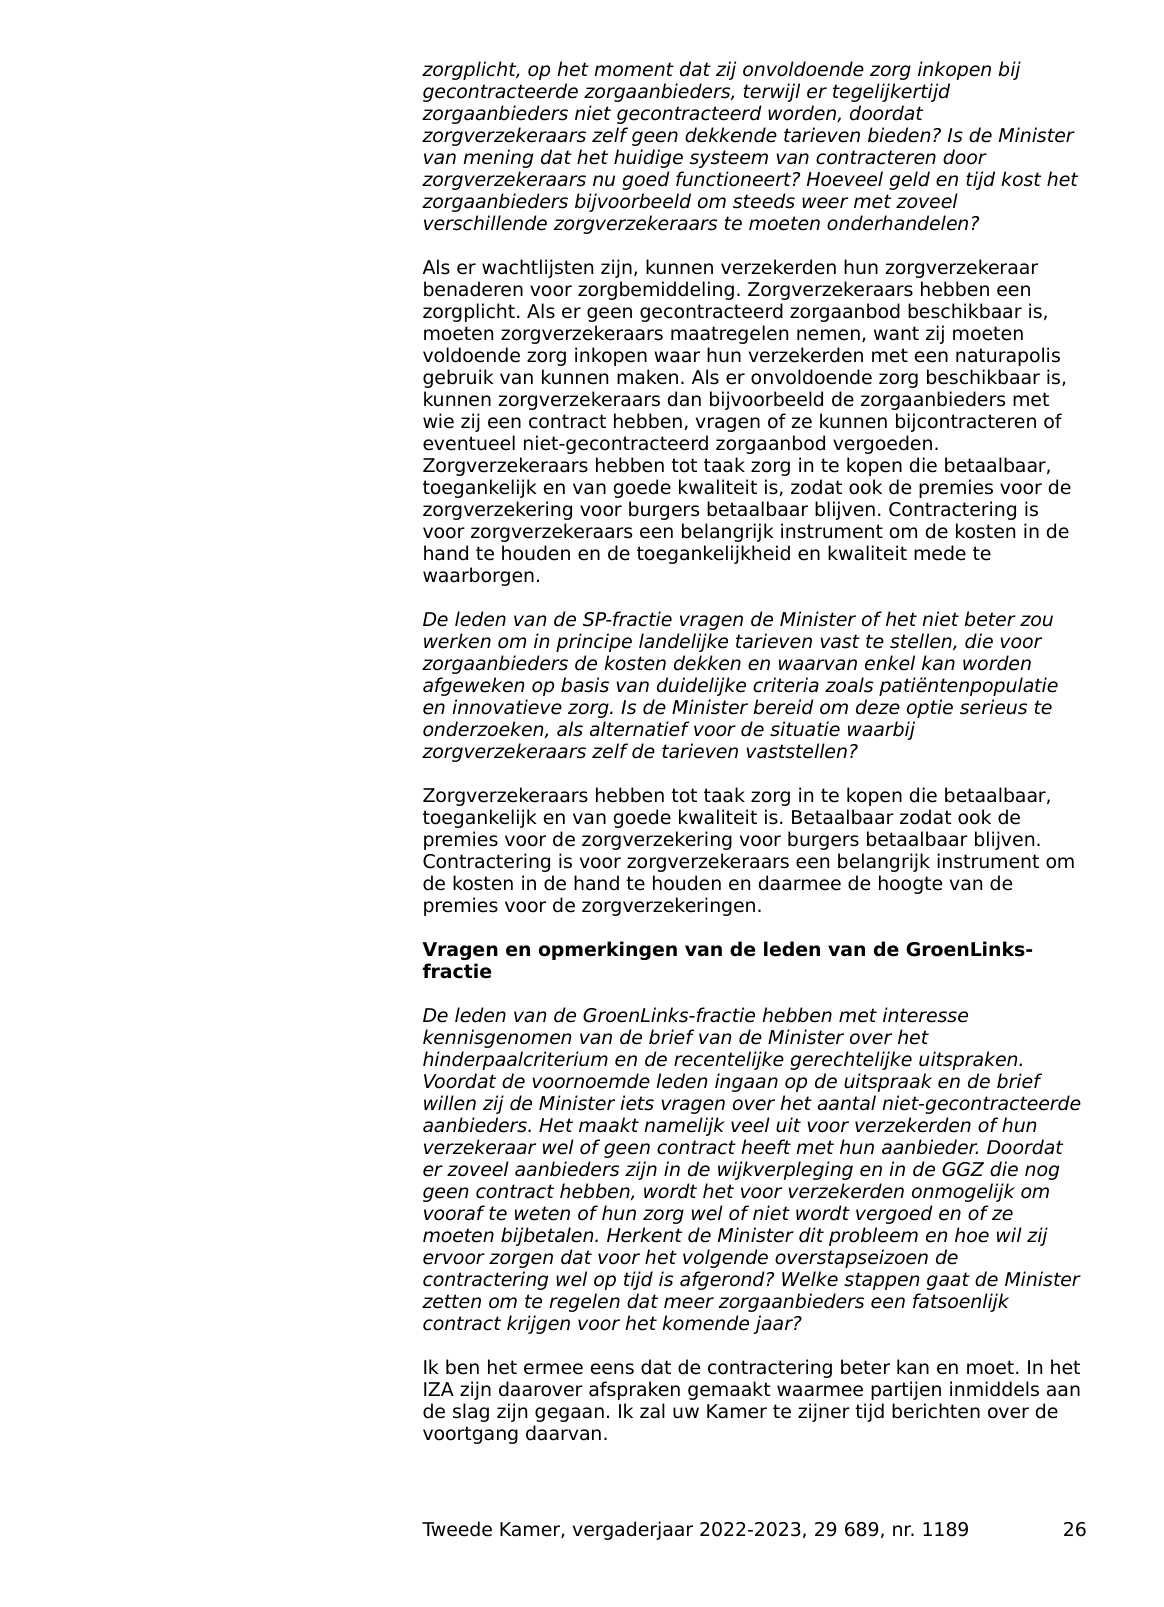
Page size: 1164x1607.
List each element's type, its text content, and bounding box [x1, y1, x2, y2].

text Ik ben het ermee eens dat de contractering beter kan en moet. In het IZA zijn daarover afspraken gemaakt waarmee partijen inmiddels aan de slag zijn gegaan. Ik zal uw Kamer te zijner tijd berichten over de voortgang daarvan. [422, 1357, 1087, 1445]
text De leden van de SP-fractie vragen de Minister of het niet beter zou werken om in principe landelijke tarieven vast te stellen, die voor zorgaanbieders de kosten dekken en waarvan enkel kan worden afgeweken op basis van duidelijke criteria zoals patiëntenpopulatie en innovatieve zorg. Is de Minister bereid om deze optie serieus te onderzoeken, als alternatief voor de situatie waarbij zorgverzekeraars zelf de tarieven vaststellen? [422, 609, 1087, 763]
subtitle Vragen en opmerkingen van de leden van de GroenLinks-fractie [422, 939, 1087, 983]
text Zorgverzekeraars hebben tot taak zorg in te kopen die betaalbaar, toegankelijk en van goede kwaliteit is. Betaalbaar zodat ook de premies voor de zorgverzekering voor burgers betaalbaar blijven. Contractering is voor zorgverzekeraars een belangrijk instrument om de kosten in de hand te houden en daarmee de hoogte van de premies voor de zorgverzekeringen. [422, 785, 1087, 917]
text Als er wachtlijsten zijn, kunnen verzekerden hun zorgverzekeraar benaderen voor zorgbemiddeling. Zorgverzekeraars hebben een zorgplicht. Als er geen gecontracteerd zorgaanbod beschikbaar is, moeten zorgverzekeraars maatregelen nemen, want zij moeten voldoende zorg inkopen waar hun verzekerden met een naturapolis gebruik van kunnen maken. Als er onvoldoende zorg beschikbaar is, kunnen zorgverzekeraars dan bijvoorbeeld de zorgaanbieders met wie zij een contract hebben, vragen of ze kunnen bijcontracteren of eventueel niet-gecontracteerd zorgaanbod vergoeden. [422, 257, 1087, 455]
text De leden van de GroenLinks-fractie hebben met interesse kennisgenomen van de brief van de Minister over het hinderpaalcriterium en de recentelijke gerechtelijke uitspraken. Voordat de voornoemde leden ingaan op de uitspraak en de brief willen zij de Minister iets vragen over het aantal niet-gecontracteerde aanbieders. Het maakt namelijk veel uit voor verzekerden of hun verzekeraar wel of geen contract heeft met hun aanbieder. Doordat er zoveel aanbieders zijn in de wijkverpleging en in de GGZ die nog geen contract hebben, wordt het voor verzekerden onmogelijk om vooraf te weten of hun zorg wel of niet wordt vergoed en of ze moeten bijbetalen. Herkent de Minister dit probleem en hoe wil zij ervoor zorgen dat voor het volgende overstapseizoen de contractering wel op tijd is afgerond? Welke stappen gaat de Minister zetten om te regelen dat meer zorgaanbieders een fatsoenlijk contract krijgen voor het komende jaar? [422, 1005, 1087, 1335]
text zorgplicht, op het moment dat zij onvoldoende zorg inkopen bij gecontracteerde zorgaanbieders, terwijl er tegelijkertijd zorgaanbieders niet gecontracteerd worden, doordat zorgverzekeraars zelf geen dekkende tarieven bieden? Is de Minister van mening dat het huidige systeem van contracteren door zorgverzekeraars nu goed functioneert? Hoeveel geld en tijd kost het zorgaanbieders bijvoorbeeld om steeds weer met zoveel verschillende zorgverzekeraars te moeten onderhandelen? [422, 59, 1087, 235]
text Zorgverzekeraars hebben tot taak zorg in te kopen die betaalbaar, toegankelijk en van goede kwaliteit is, zodat ook de premies voor de zorgverzekering voor burgers betaalbaar blijven. Contractering is voor zorgverzekeraars een belangrijk instrument om de kosten in de hand te houden en de toegankelijkheid en kwaliteit mede te waarborgen. [422, 455, 1087, 587]
